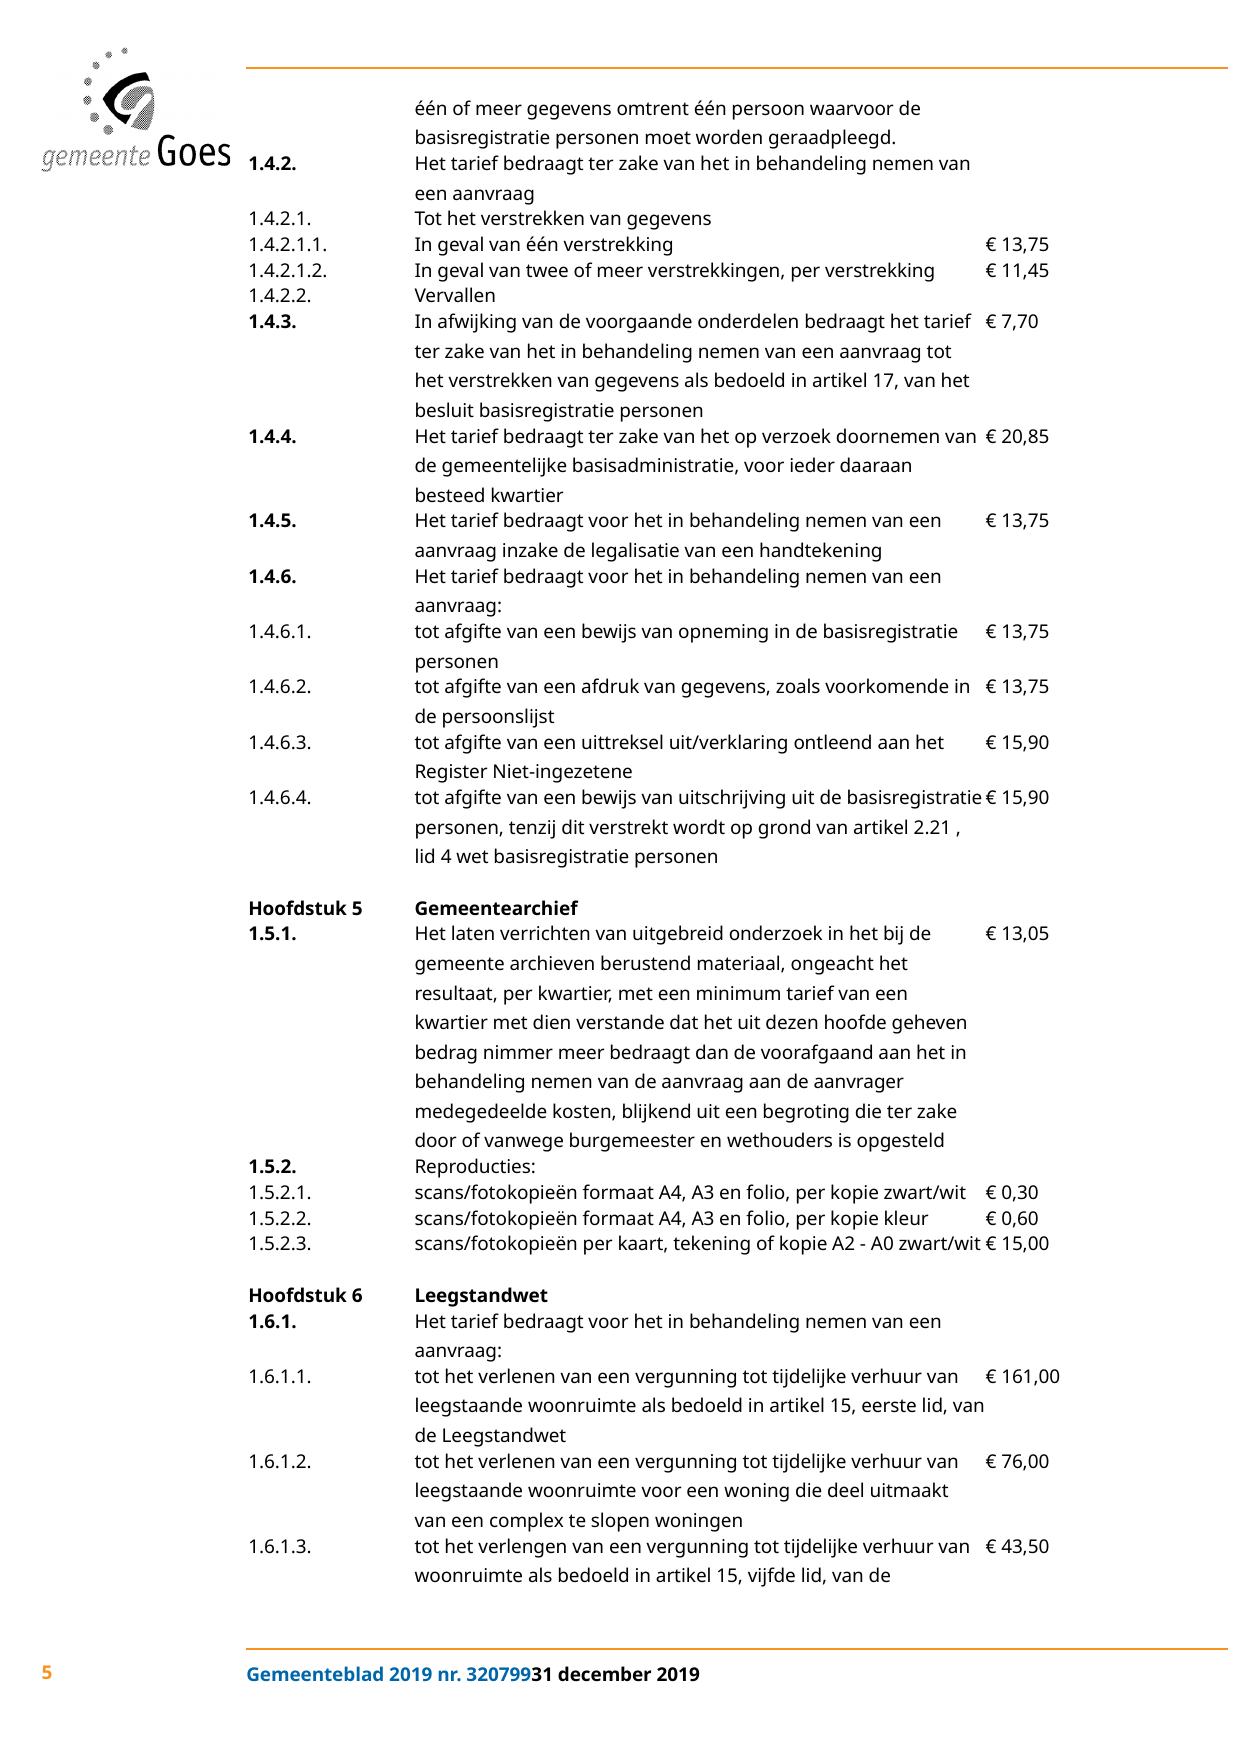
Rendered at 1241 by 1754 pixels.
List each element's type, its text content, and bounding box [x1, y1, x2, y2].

table_cell 1.5.2.2. [248, 1205, 414, 1231]
table_cell 1.4.6.4. [248, 784, 414, 869]
table_cell € 20,85 [985, 423, 1152, 508]
table_cell Hoofdstuk 6 [248, 1282, 414, 1308]
table_cell tot afgifte van een bewijs van opneming in de basisregistratie personen [414, 618, 985, 674]
table_cell 1.4.5. [248, 508, 414, 563]
table_cell Leegstandwet [414, 1282, 985, 1308]
table_cell € 15,90 [985, 784, 1152, 869]
table_cell Het tarief bedraagt voor het in behandeling nemen van een aanvraag: [414, 563, 985, 618]
table_cell 1.5.1. [248, 921, 414, 1153]
table_cell 1.6.1. [248, 1308, 414, 1363]
table_cell Het laten verrichten van uitgebreid onderzoek in het bij de gemeente archieven berustend materiaal, ongeacht het resultaat, per kwartier, met een minimum tarief van een kwartier met dien verstande dat het uit dezen hoofde geheven bedrag nimmer meer bedraagt dan de voorafgaand aan het in behandeling nemen van de aanvraag aan de aanvrager medegedeelde kosten, blijkend uit een begroting die ter zake door of vanwege burgemeester en wethouders is opgesteld [414, 921, 985, 1153]
table_cell [985, 869, 1152, 895]
table_cell 1.5.2.3. [248, 1231, 414, 1256]
table_cell 1.6.1.1. [248, 1363, 414, 1448]
table_cell Het tarief bedraagt voor het in behandeling nemen van een aanvraag inzake de legalisatie van een handtekening [414, 508, 985, 563]
table_cell 1.4.2.1. [248, 205, 414, 231]
table_cell 1.4.6.1. [248, 618, 414, 674]
table_cell 1.6.1.2. [248, 1448, 414, 1533]
table_cell [985, 283, 1152, 308]
table_cell tot het verlengen van een vergunning tot tijdelijke verhuur van woonruimte als bedoeld in artikel 15, vijfde lid, van de [414, 1533, 985, 1588]
table_cell € 76,00 [985, 1448, 1152, 1533]
table_cell [248, 1256, 414, 1282]
table_cell [985, 563, 1152, 618]
table_cell € 13,75 [985, 618, 1152, 674]
table_cell Reproducties: [414, 1154, 985, 1179]
table_cell tot afgifte van een bewijs van uitschrijving uit de basisregistratie personen, tenzij dit verstrekt wordt op grond van artikel 2.21 , lid 4 wet basisregistratie personen [414, 784, 985, 869]
table_cell tot afgifte van een afdruk van gegevens, zoals voorkomende in de persoonslijst [414, 674, 985, 729]
table_cell [985, 150, 1152, 205]
table_cell [248, 95, 414, 150]
table_cell tot het verlenen van een vergunning tot tijdelijke verhuur van leegstaande woonruimte voor een woning die deel uitmaakt van een complex te slopen woningen [414, 1448, 985, 1533]
table_cell € 13,05 [985, 921, 1152, 1153]
table_cell 1.4.2. [248, 150, 414, 205]
table_cell € 0,30 [985, 1179, 1152, 1205]
table_cell Vervallen [414, 283, 985, 308]
table_cell [985, 1308, 1152, 1363]
table_cell Het tarief bedraagt voor het in behandeling nemen van een aanvraag: [414, 1308, 985, 1363]
table_cell 1.4.3. [248, 308, 414, 423]
table_cell 1.6.1.3. [248, 1533, 414, 1588]
table_cell € 13,75 [985, 231, 1152, 257]
table_cell 1.4.2.2. [248, 283, 414, 308]
table_cell [414, 869, 985, 895]
table_cell 1.5.2.1. [248, 1179, 414, 1205]
table_cell € 43,50 [985, 1533, 1152, 1588]
table_cell scans/fotokopieën per kaart, tekening of kopie A2 - A0 zwart/wit [414, 1231, 985, 1256]
table_cell € 13,75 [985, 508, 1152, 563]
table_cell [414, 1256, 985, 1282]
table_cell € 11,45 [985, 257, 1152, 283]
table_cell Gemeentearchief [414, 895, 985, 921]
table_cell één of meer gegevens omtrent één persoon waarvoor de basisregistratie personen moet worden geraadpleegd. [414, 95, 985, 150]
table_cell € 161,00 [985, 1363, 1152, 1448]
table_cell scans/fotokopieën formaat A4, A3 en folio, per kopie kleur [414, 1205, 985, 1231]
table_cell [985, 1154, 1152, 1179]
table_cell € 13,75 [985, 674, 1152, 729]
table_cell € 0,60 [985, 1205, 1152, 1231]
table_cell 1.4.6.3. [248, 729, 414, 784]
table_cell [985, 895, 1152, 921]
table_cell € 15,90 [985, 729, 1152, 784]
table_cell 1.4.2.1.2. [248, 257, 414, 283]
table_cell [248, 869, 414, 895]
table_cell [985, 1282, 1152, 1308]
table_cell 1.4.4. [248, 423, 414, 508]
table_cell 1.4.6. [248, 563, 414, 618]
picture [41, 47, 231, 172]
table_cell In geval van één verstrekking [414, 231, 985, 257]
table_cell Tot het verstrekken van gegevens [414, 205, 985, 231]
table_cell € 15,00 [985, 1231, 1152, 1256]
table_cell 1.5.2. [248, 1154, 414, 1179]
table_cell scans/fotokopieën formaat A4, A3 en folio, per kopie zwart/wit [414, 1179, 985, 1205]
table_cell In geval van twee of meer verstrekkingen, per verstrekking [414, 257, 985, 283]
table_cell 1.4.6.2. [248, 674, 414, 729]
table_cell tot het verlenen van een vergunning tot tijdelijke verhuur van leegstaande woonruimte als bedoeld in artikel 15, eerste lid, van de Leegstandwet [414, 1363, 985, 1448]
table_cell Het tarief bedraagt ter zake van het op verzoek doornemen van de gemeentelijke basisadministratie, voor ieder daaraan besteed kwartier [414, 423, 985, 508]
table_cell tot afgifte van een uittreksel uit/verklaring ontleend aan het Register Niet-ingezetene [414, 729, 985, 784]
table_cell € 7,70 [985, 308, 1152, 423]
table_cell In afwijking van de voorgaande onderdelen bedraagt het tarief ter zake van het in behandeling nemen van een aanvraag tot het verstrekken van gegevens als bedoeld in artikel 17, van het besluit basisregistratie personen [414, 308, 985, 423]
table_cell [985, 1256, 1152, 1282]
table_cell [985, 205, 1152, 231]
table_cell [985, 95, 1152, 150]
table_cell Het tarief bedraagt ter zake van het in behandeling nemen van een aanvraag [414, 150, 985, 205]
table_cell 1.4.2.1.1. [248, 231, 414, 257]
table_cell Hoofdstuk 5 [248, 895, 414, 921]
